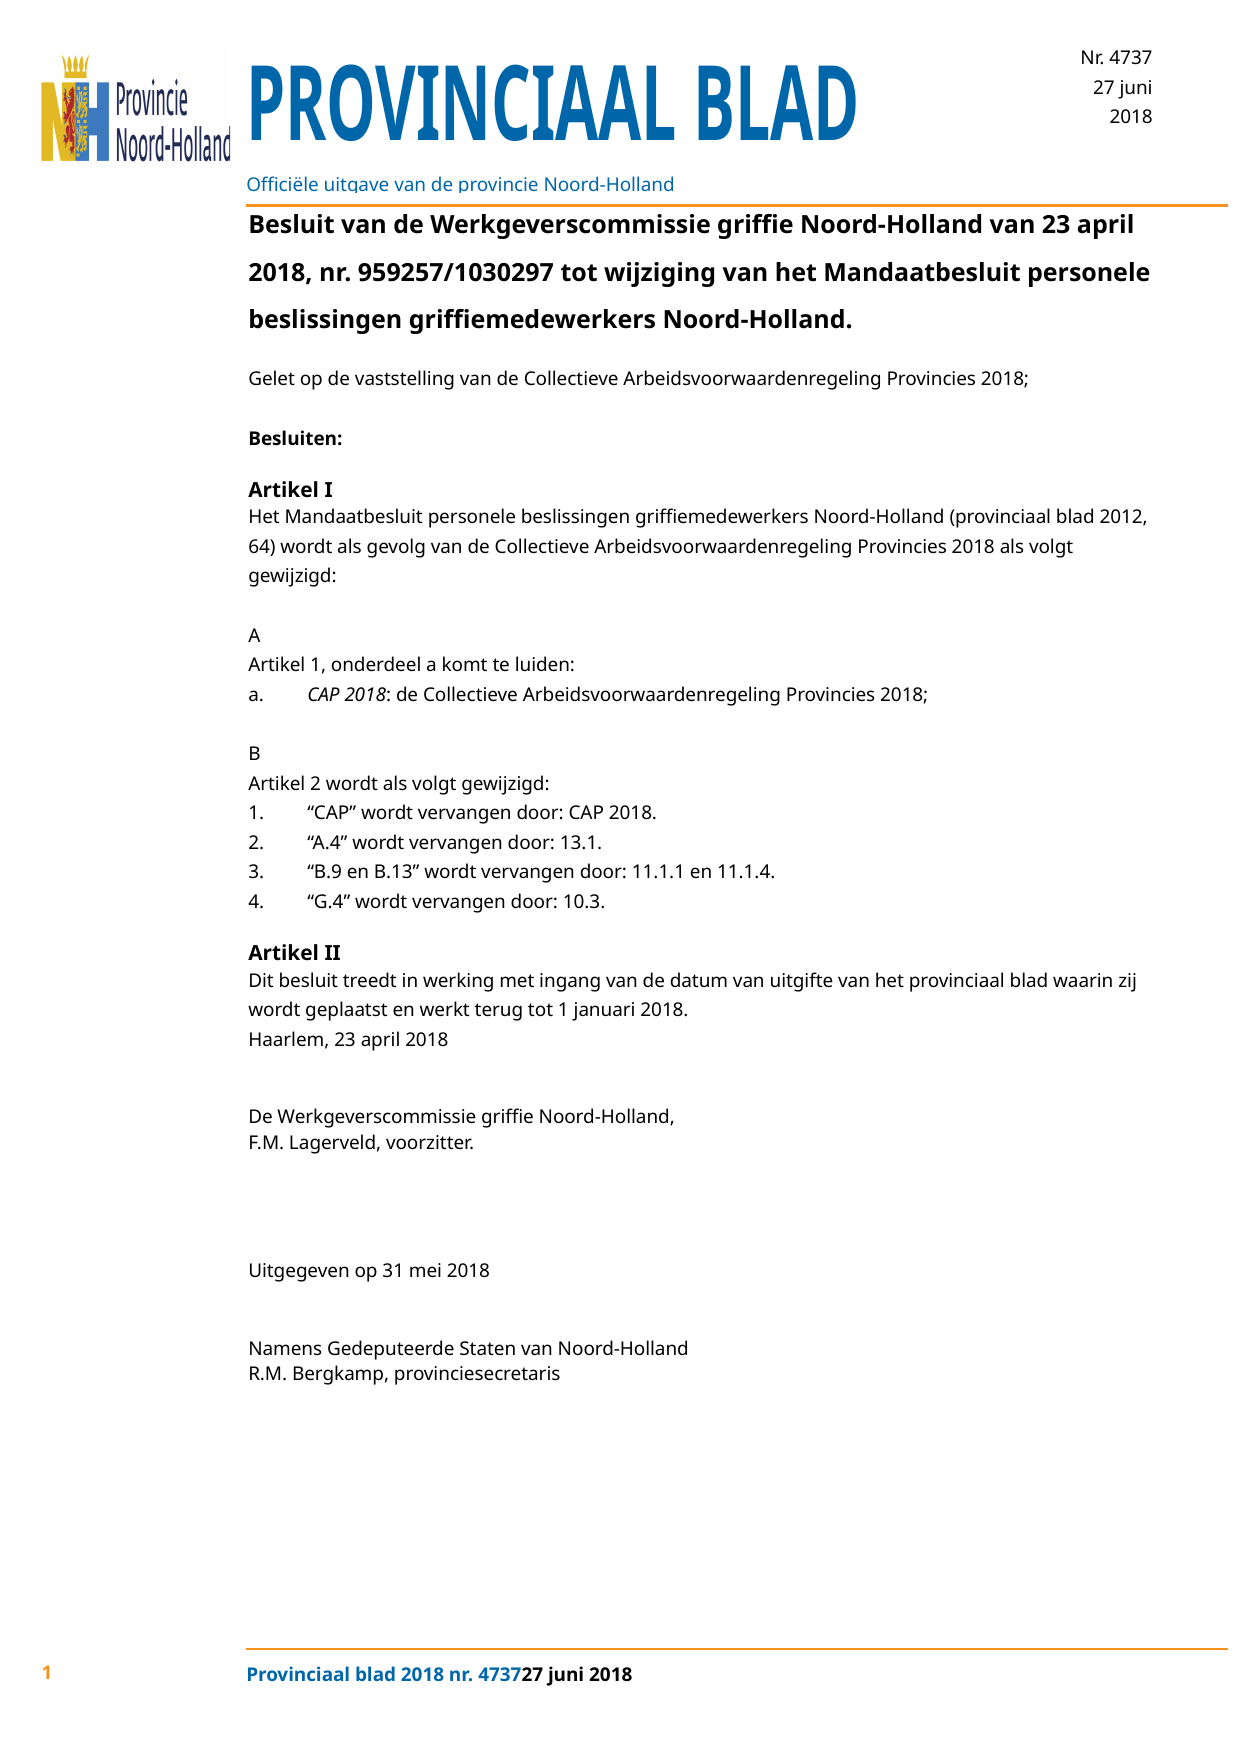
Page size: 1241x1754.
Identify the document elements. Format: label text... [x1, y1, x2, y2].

text Namens Gedeputeerde Staten van Noord-Holland [248, 1335, 1152, 1361]
list “B.9 en B.13” wordt vervangen door: 11.1.1 en 11.1.4. [248, 858, 1152, 884]
list “CAP” wordt vervangen door: CAP 2018. [248, 799, 1152, 825]
text Dit besluit treedt in werking met ingang van de datum van uitgifte van het provinciaal blad waarin zij wordt geplaatst en werkt terug tot 1 januari 2018. [248, 967, 1152, 1022]
text Besluit van de Werkgeverscommissie griffie Noord-Holland van 23 april 2018, nr. 959257/1030297 tot wijziging van het Mandaatbesluit personele beslissingen griffiemedewerkers Noord-Holland. [248, 207, 1152, 336]
text Besluiten: [248, 425, 1152, 450]
text Artikel II [248, 938, 1152, 967]
text R.M. Bergkamp, provinciesecretaris [248, 1361, 1152, 1386]
text Haarlem, 23 april 2018 [248, 1026, 1152, 1052]
text De Werkgeverscommissie griffie Noord-Holland, [248, 1103, 1152, 1129]
picture [41, 47, 231, 172]
text F.M. Lagerveld, voorzitter. [248, 1129, 1152, 1155]
text Het Mandaatbesluit personele beslissingen griffiemedewerkers Noord-Holland (provinciaal blad 2012, 64) wordt als gevolg van de Collectieve Arbeidsvoorwaardenregeling Provincies 2018 als volgt gewijzigd: [248, 503, 1152, 588]
list “G.4” wordt vervangen door: 10.3. [248, 888, 1152, 914]
list “A.4” wordt vervangen door: 13.1. [248, 829, 1152, 855]
text Artikel I [248, 475, 1152, 503]
text B [248, 740, 1152, 766]
text Uitgegeven op 31 mei 2018 [248, 1258, 1152, 1283]
text A [248, 622, 1152, 648]
text Gelet op de vaststelling van de Collectieve Arbeidsvoorwaardenregeling Provincies 2018; [248, 366, 1152, 391]
list CAP 2018: de Collectieve Arbeidsvoorwaardenregeling Provincies 2018; [248, 681, 1152, 707]
text Artikel 2 wordt als volgt gewijzigd: [248, 770, 1152, 796]
text Artikel 1, onderdeel a komt te luiden: [248, 651, 1152, 677]
